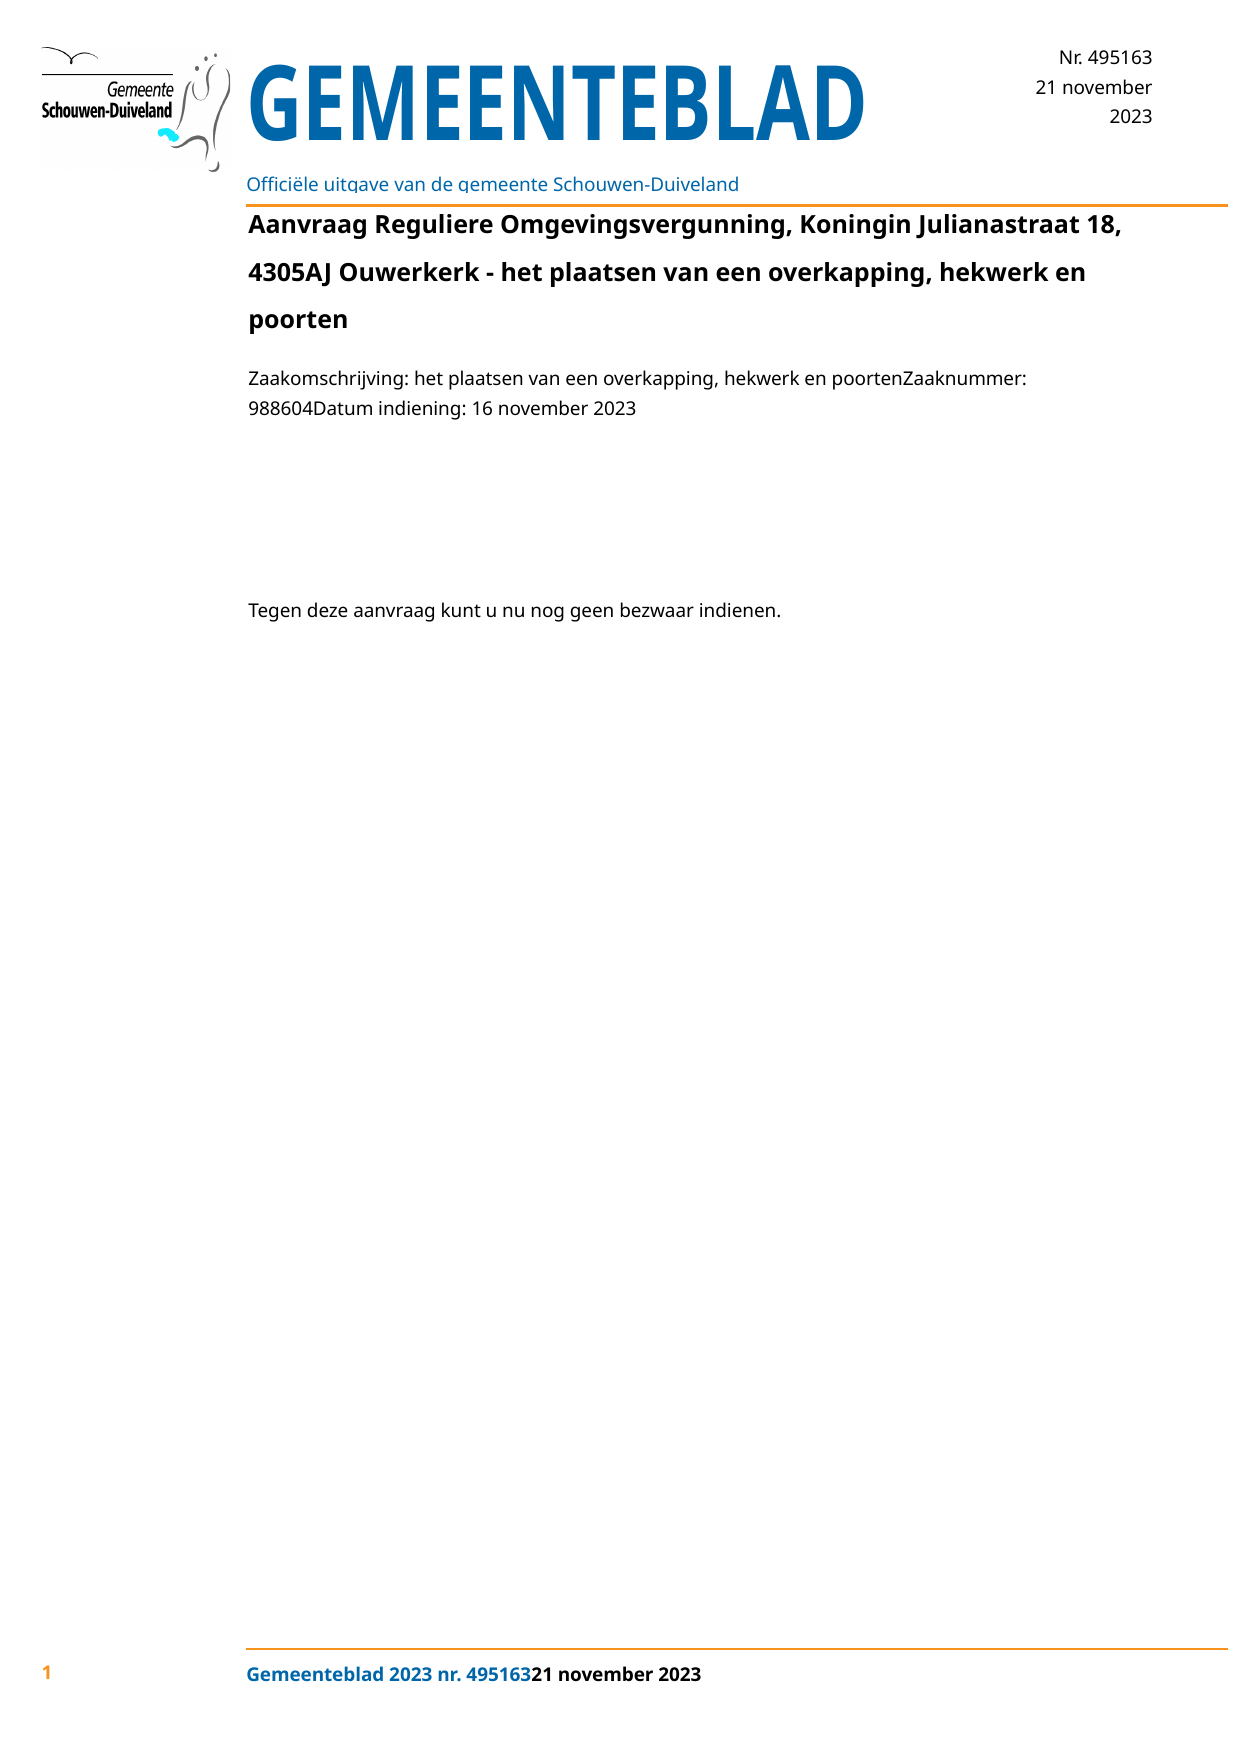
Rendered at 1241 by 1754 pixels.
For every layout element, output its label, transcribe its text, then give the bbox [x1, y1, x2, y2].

picture [41, 47, 231, 172]
text Tegen deze aanvraag kunt u nu nog geen bezwaar indienen. [248, 597, 1152, 622]
text Zaakomschrijving: het plaatsen van een overkapping, hekwerk en poortenZaaknummer: 988604Datum indiening: 16 november 2023 [248, 366, 1152, 421]
text Aanvraag Reguliere Omgevingsvergunning, Koningin Julianastraat 18, 4305AJ Ouwerkerk - het plaatsen van een overkapping, hekwerk en poorten [248, 207, 1152, 336]
